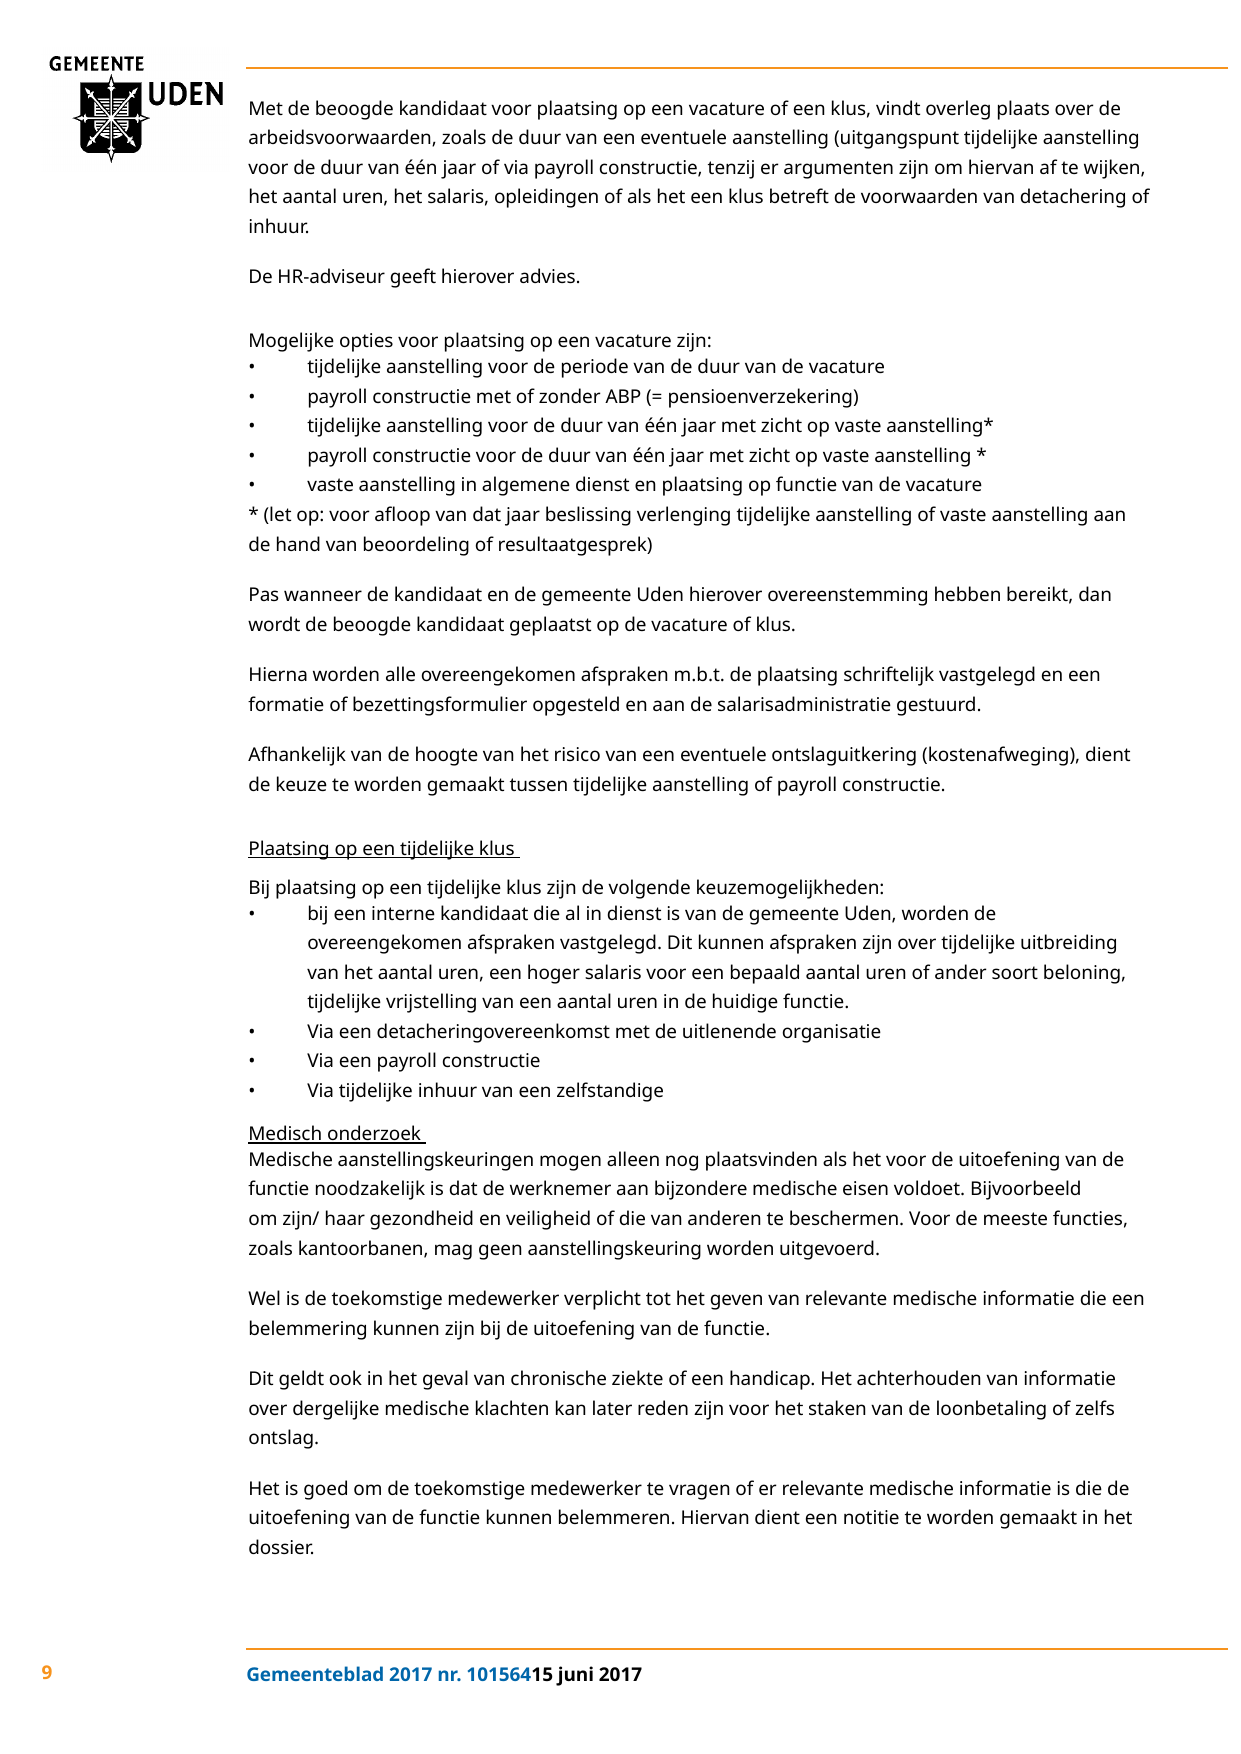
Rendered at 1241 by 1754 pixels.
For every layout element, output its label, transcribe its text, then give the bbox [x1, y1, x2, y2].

list payroll constructie met of zonder ABP (= pensioenverzekering) [248, 383, 1152, 408]
text Met de beoogde kandidaat voor plaatsing op een vacature of een klus, vindt overleg plaats over de arbeidsvoorwaarden, zoals de duur van een eventuele aanstelling (uitgangspunt tijdelijke aanstelling voor de duur van één jaar of via payroll constructie, tenzij er argumenten zijn om hiervan af te wijken, het aantal uren, het salaris, opleidingen of als het een klus betreft de voorwaarden van detachering of inhuur. [248, 95, 1152, 239]
text Pas wanneer de kandidaat en de gemeente Uden hierover overeenstemming hebben bereikt, dan wordt de beoogde kandidaat geplaatst op de vacature of klus. [248, 581, 1152, 636]
text Het is goed om de toekomstige medewerker te vragen of er relevante medische informatie is die de uitoefening van de functie kunnen belemmeren. Hiervan dient een notitie te worden gemaakt in het dossier. [248, 1475, 1152, 1560]
list Via tijdelijke inhuur van een zelfstandige [248, 1077, 1152, 1103]
list payroll constructie voor de duur van één jaar met zicht op vaste aanstelling * [248, 442, 1152, 468]
text Wel is de toekomstige medewerker verplicht tot het geven van relevante medische informatie die een belemmering kunnen zijn bij de uitoefening van de functie. [248, 1285, 1152, 1341]
text Plaatsing op een tijdelijke klus [248, 835, 1152, 860]
list Via een detacheringovereenkomst met de uitlenende organisatie [248, 1018, 1152, 1044]
text Afhankelijk van de hoogte van het risico van een eventuele ontslaguitkering (kostenafweging), dient de keuze te worden gemaakt tussen tijdelijke aanstelling of payroll constructie. [248, 741, 1152, 796]
list vaste aanstelling in algemene dienst en plaatsing op functie van de vacature [248, 472, 1152, 497]
text Dit geldt ook in het geval van chronische ziekte of een handicap. Het achterhouden van informatie over dergelijke medische klachten kan later reden zijn voor het staken van de loonbetaling of zelfs ontslag. [248, 1365, 1152, 1450]
text Medische aanstellingskeuringen mogen alleen nog plaatsvinden als het voor de uitoefening van de functie noodzakelijk is dat de werknemer aan bijzondere medische eisen voldoet. Bijvoorbeeld om zijn/ haar gezondheid en veiligheid of die van anderen te beschermen. Voor de meeste functies, zoals kantoorbanen, mag geen aanstellingskeuring worden uitgevoerd. [248, 1146, 1152, 1261]
text Hierna worden alle overeengekomen afspraken m.b.t. de plaatsing schriftelijk vastgelegd en een formatie of bezettingsformulier opgesteld en aan de salarisadministratie gestuurd. [248, 661, 1152, 716]
text Mogelijke opties voor plaatsing op een vacature zijn: [248, 327, 1152, 353]
list bij een interne kandidaat die al in dienst is van de gemeente Uden, worden de overeengekomen afspraken vastgelegd. Dit kunnen afspraken zijn over tijdelijke uitbreiding van het aantal uren, een hoger salaris voor een bepaald aantal uren of ander soort beloning, tijdelijke vrijstelling van een aantal uren in de huidige functie. [248, 900, 1152, 1014]
picture [41, 47, 231, 172]
text De HR-adviseur geeft hierover advies. [248, 263, 1152, 289]
text Medisch onderzoek [248, 1120, 1152, 1146]
list tijdelijke aanstelling voor de duur van één jaar met zicht op vaste aanstelling* [248, 412, 1152, 438]
text Bij plaatsing op een tijdelijke klus zijn de volgende keuzemogelijkheden: [248, 874, 1152, 900]
text * (let op: voor afloop van dat jaar beslissing verlenging tijdelijke aanstelling of vaste aanstelling aan de hand van beoordeling of resultaatgesprek) [248, 501, 1152, 556]
list Via een payroll constructie [248, 1048, 1152, 1073]
list tijdelijke aanstelling voor de periode van de duur van de vacature [248, 353, 1152, 379]
